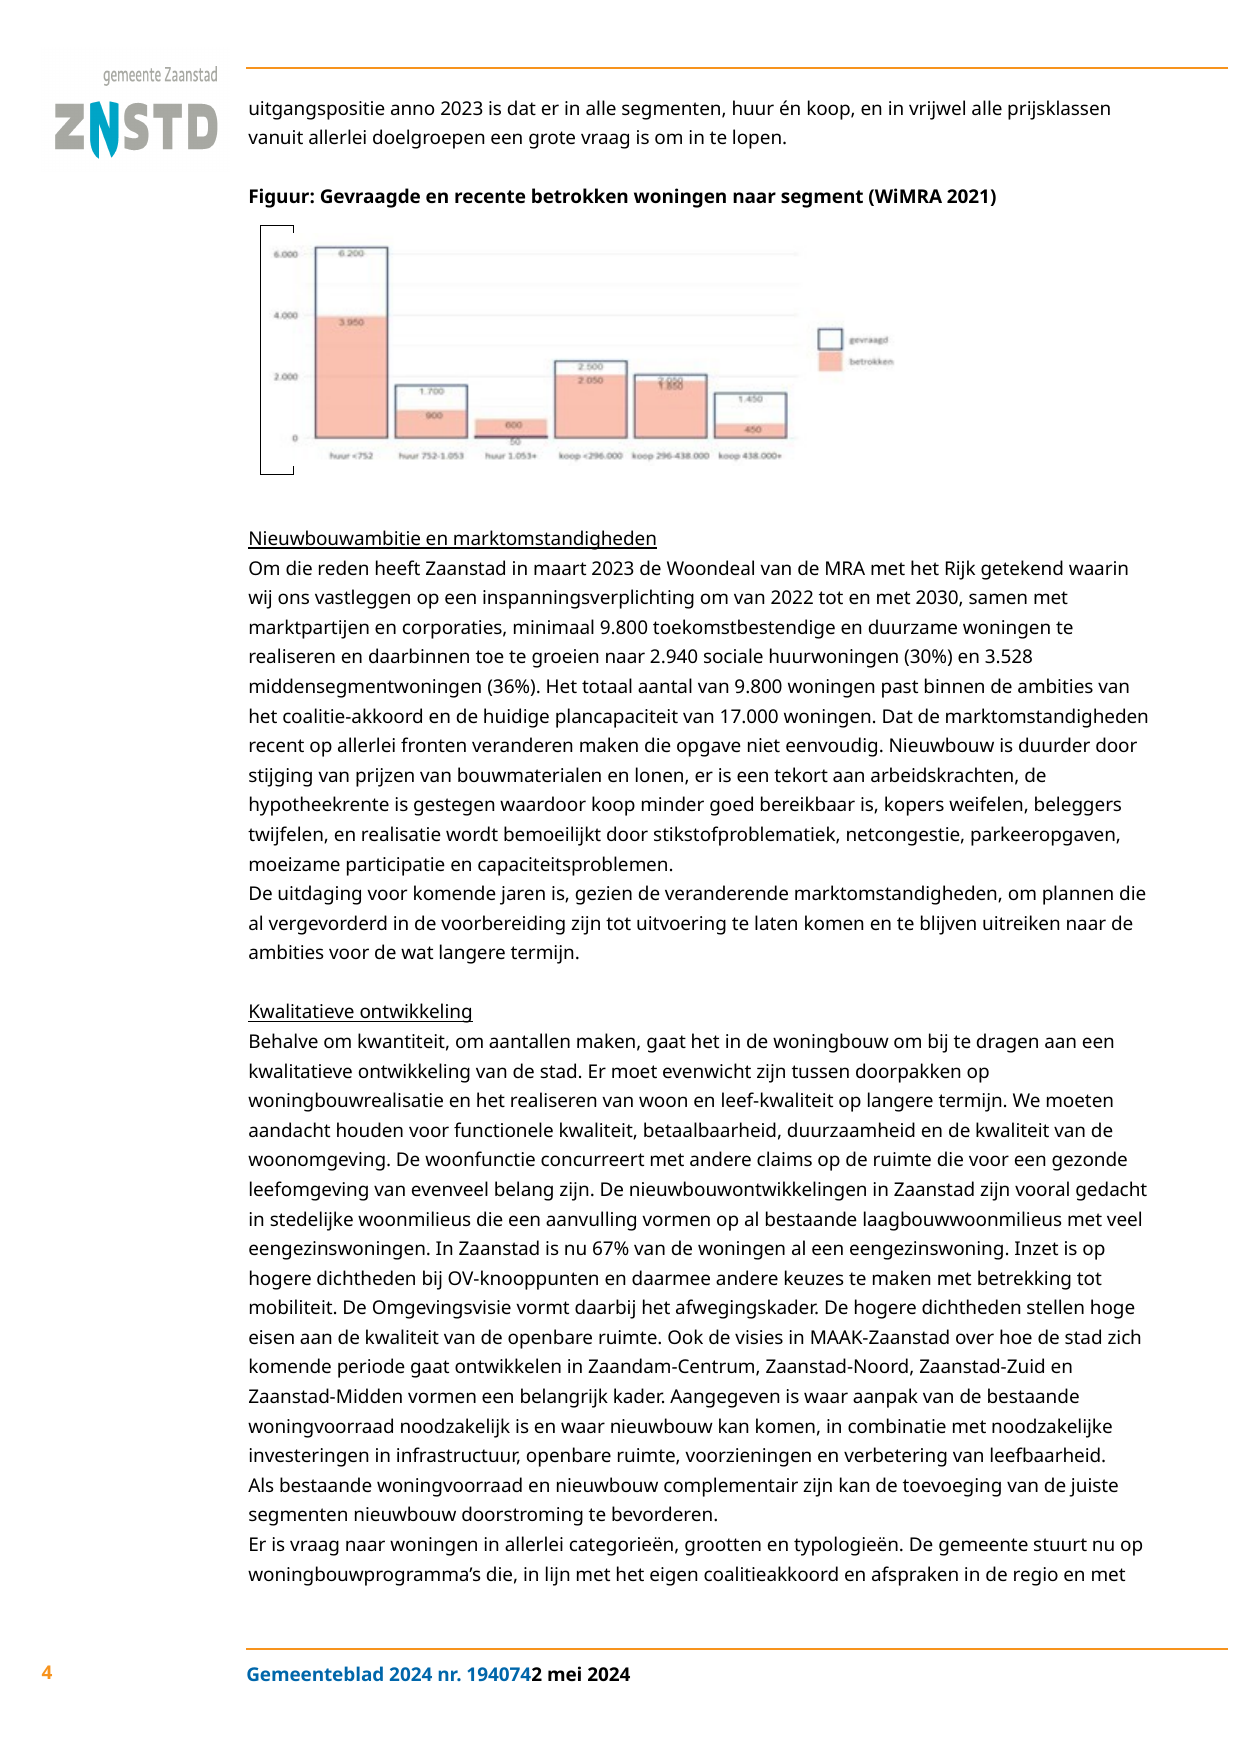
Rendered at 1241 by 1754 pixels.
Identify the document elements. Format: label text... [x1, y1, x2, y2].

picture [41, 47, 231, 172]
text Als bestaande woningvoorraad en nieuwbouw complementair zijn kan de toevoeging van de juiste segmenten nieuwbouw doorstroming te bevorderen. [248, 1472, 1152, 1527]
text Figuur: Gevraagde en recente betrokken woningen naar segment (WiMRA 2021) [248, 183, 1152, 209]
text Behalve om kwantiteit, om aantallen maken, gaat het in de woningbouw om bij te dragen aan een kwalitatieve ontwikkeling van de stad. Er moet evenwicht zijn tussen doorpakken op woningbouwrealisatie en het realiseren van woon en leef-kwaliteit op langere termijn. We moeten aandacht houden voor functionele kwaliteit, betaalbaarheid, duurzaamheid en de kwaliteit van de woonomgeving. De woonfunctie concurreert met andere claims op de ruimte die voor een gezonde leefomgeving van evenveel belang zijn. De nieuwbouwontwikkelingen in Zaanstad zijn vooral gedacht in stedelijke woonmilieus die een aanvulling vormen op al bestaande laagbouwwoonmilieus met veel eengezinswoningen. In Zaanstad is nu 67% van de woningen al een eengezinswoning. Inzet is op hogere dichtheden bij OV-knooppunten en daarmee andere keuzes te maken met betrekking tot mobiliteit. De Omgevingsvisie vormt daarbij het afwegingskader. De hogere dichtheden stellen hoge eisen aan de kwaliteit van de openbare ruimte. Ook de visies in MAAK-Zaanstad over hoe de stad zich komende periode gaat ontwikkelen in Zaandam-Centrum, Zaanstad-Noord, Zaanstad-Zuid en Zaanstad-Midden vormen een belangrijk kader. Aangegeven is waar aanpak van de bestaande woningvoorraad noodzakelijk is en waar nieuwbouw kan komen, in combinatie met noodzakelijke investeringen in infrastructuur, openbare ruimte, voorzieningen en verbetering van leefbaarheid. [248, 1028, 1152, 1468]
text uitgangspositie anno 2023 is dat er in alle segmenten, huur én koop, en in vrijwel alle prijsklassen vanuit allerlei doelgroepen een grote vraag is om in te lopen. [248, 95, 1152, 150]
text Er is vraag naar woningen in allerlei categorieën, grootten en typologieën. De gemeente stuurt nu op woningbouwprogramma’s die, in lijn met het eigen coalitieakkoord en afspraken in de regio en met [248, 1531, 1152, 1586]
text Kwalitatieve ontwikkeling [248, 999, 1152, 1024]
text De uitdaging voor komende jaren is, gezien de veranderende marktomstandigheden, om plannen die al vergevorderd in de voorbereiding zijn tot uitvoering te laten komen en te blijven uitreiken naar de ambities voor de wat langere termijn. [248, 880, 1152, 965]
text Nieuwbouwambitie en marktomstandigheden [248, 525, 1152, 551]
picture [268, 233, 907, 466]
text Om die reden heeft Zaanstad in maart 2023 de Woondeal van de MRA met het Rijk getekend waarin wij ons vastleggen op een inspanningsverplichting om van 2022 tot en met 2030, samen met marktpartijen en corporaties, minimaal 9.800 toekomstbestendige en duurzame woningen te realiseren en daarbinnen toe te groeien naar 2.940 sociale huurwoningen (30%) en 3.528 middensegmentwoningen (36%). Het totaal aantal van 9.800 woningen past binnen de ambities van het coalitie-akkoord en de huidige plancapaciteit van 17.000 woningen. Dat de marktomstandigheden recent op allerlei fronten veranderen maken die opgave niet eenvoudig. Nieuwbouw is duurder door stijging van prijzen van bouwmaterialen en lonen, er is een tekort aan arbeidskrachten, de hypotheekrente is gestegen waardoor koop minder goed bereikbaar is, kopers weifelen, beleggers twijfelen, en realisatie wordt bemoeilijkt door stikstofproblematiek, netcongestie, parkeeropgaven, moeizame participatie en capaciteitsproblemen. [248, 555, 1152, 876]
